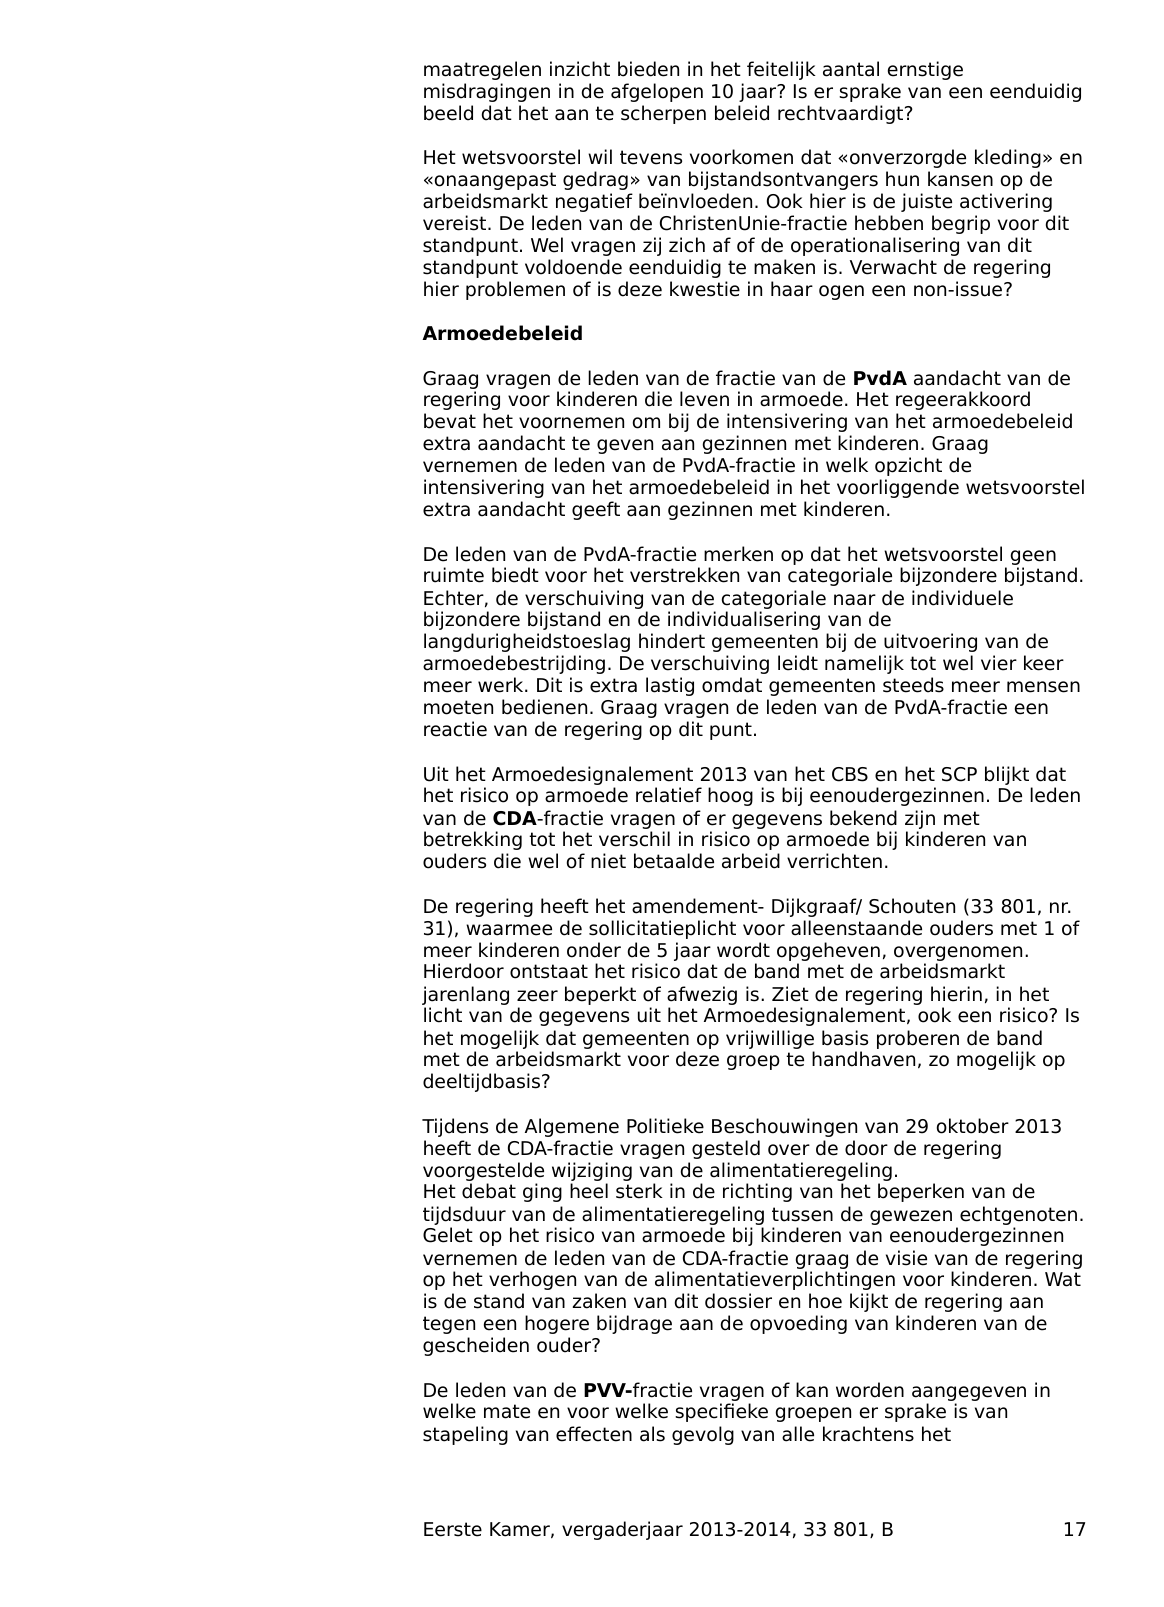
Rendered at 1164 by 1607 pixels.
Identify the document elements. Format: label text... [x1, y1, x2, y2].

text Graag vragen de leden van de fractie van de PvdA aandacht van de regering voor kinderen die leven in armoede. Het regeerakkoord bevat het voornemen om bij de intensivering van het armoedebeleid extra aandacht te geven aan gezinnen met kinderen. Graag vernemen de leden van de PvdA-fractie in welk opzicht de intensivering van het armoedebeleid in het voorliggende wetsvoorstel extra aandacht geeft aan gezinnen met kinderen. [422, 367, 1087, 521]
text Het wetsvoorstel wil tevens voorkomen dat «onverzorgde kleding» en «onaangepast gedrag» van bijstandsontvangers hun kansen op de arbeidsmarkt negatief beïnvloeden. Ook hier is de juiste activering vereist. De leden van de ChristenUnie-fractie hebben begrip voor dit standpunt. Wel vragen zij zich af of de operationalisering van dit standpunt voldoende eenduidig te maken is. Verwacht de regering hier problemen of is deze kwestie in haar ogen een non-issue? [422, 147, 1087, 301]
subtitle Armoedebeleid [422, 323, 1087, 345]
text Uit het Armoedesignalement 2013 van het CBS en het SCP blijkt dat het risico op armoede relatief hoog is bij eenoudergezinnen. De leden van de CDA-fractie vragen of er gegevens bekend zijn met betrekking tot het verschil in risico op armoede bij kinderen van ouders die wel of niet betaalde arbeid verrichten. [422, 763, 1087, 873]
text De leden van de PVV-fractie vragen of kan worden aangegeven in welke mate en voor welke specifieke groepen er sprake is van stapeling van effecten als gevolg van alle krachtens het [422, 1379, 1087, 1445]
text De regering heeft het amendement- Dijkgraaf/ Schouten (33 801, nr. 31), waarmee de sollicitatieplicht voor alleenstaande ouders met 1 of meer kinderen onder de 5 jaar wordt opgeheven, overgenomen. Hierdoor ontstaat het risico dat de band met de arbeidsmarkt jarenlang zeer beperkt of afwezig is. Ziet de regering hierin, in het licht van de gegevens uit het Armoedesignalement, ook een risico? Is het mogelijk dat gemeenten op vrijwillige basis proberen de band met de arbeidsmarkt voor deze groep te handhaven, zo mogelijk op deeltijdbasis? [422, 896, 1087, 1093]
text Tijdens de Algemene Politieke Beschouwingen van 29 oktober 2013 heeft de CDA-fractie vragen gesteld over de door de regering voorgestelde wijziging van de alimentatieregeling. [422, 1116, 1087, 1181]
text Het debat ging heel sterk in de richting van het beperken van de tijdsduur van de alimentatieregeling tussen de gewezen echtgenoten. Gelet op het risico van armoede bij kinderen van eenoudergezinnen vernemen de leden van de CDA-fractie graag de visie van de regering op het verhogen van de alimentatieverplichtingen voor kinderen. Wat is de stand van zaken van dit dossier en hoe kijkt de regering aan tegen een hogere bijdrage aan de opvoeding van kinderen van de gescheiden ouder? [422, 1181, 1087, 1357]
text De leden van de PvdA-fractie merken op dat het wetsvoorstel geen ruimte biedt voor het verstrekken van categoriale bijzondere bijstand. Echter, de verschuiving van de categoriale naar de individuele bijzondere bijstand en de individualisering van de langdurigheidstoeslag hindert gemeenten bij de uitvoering van de armoedebestrijding. De verschuiving leidt namelijk tot wel vier keer meer werk. Dit is extra lastig omdat gemeenten steeds meer mensen moeten bedienen. Graag vragen de leden van de PvdA-fractie een reactie van de regering op dit punt. [422, 543, 1087, 741]
text maatregelen inzicht bieden in het feitelijk aantal ernstige misdragingen in de afgelopen 10 jaar? Is er sprake van een eenduidig beeld dat het aan te scherpen beleid rechtvaardigt? [422, 59, 1087, 125]
